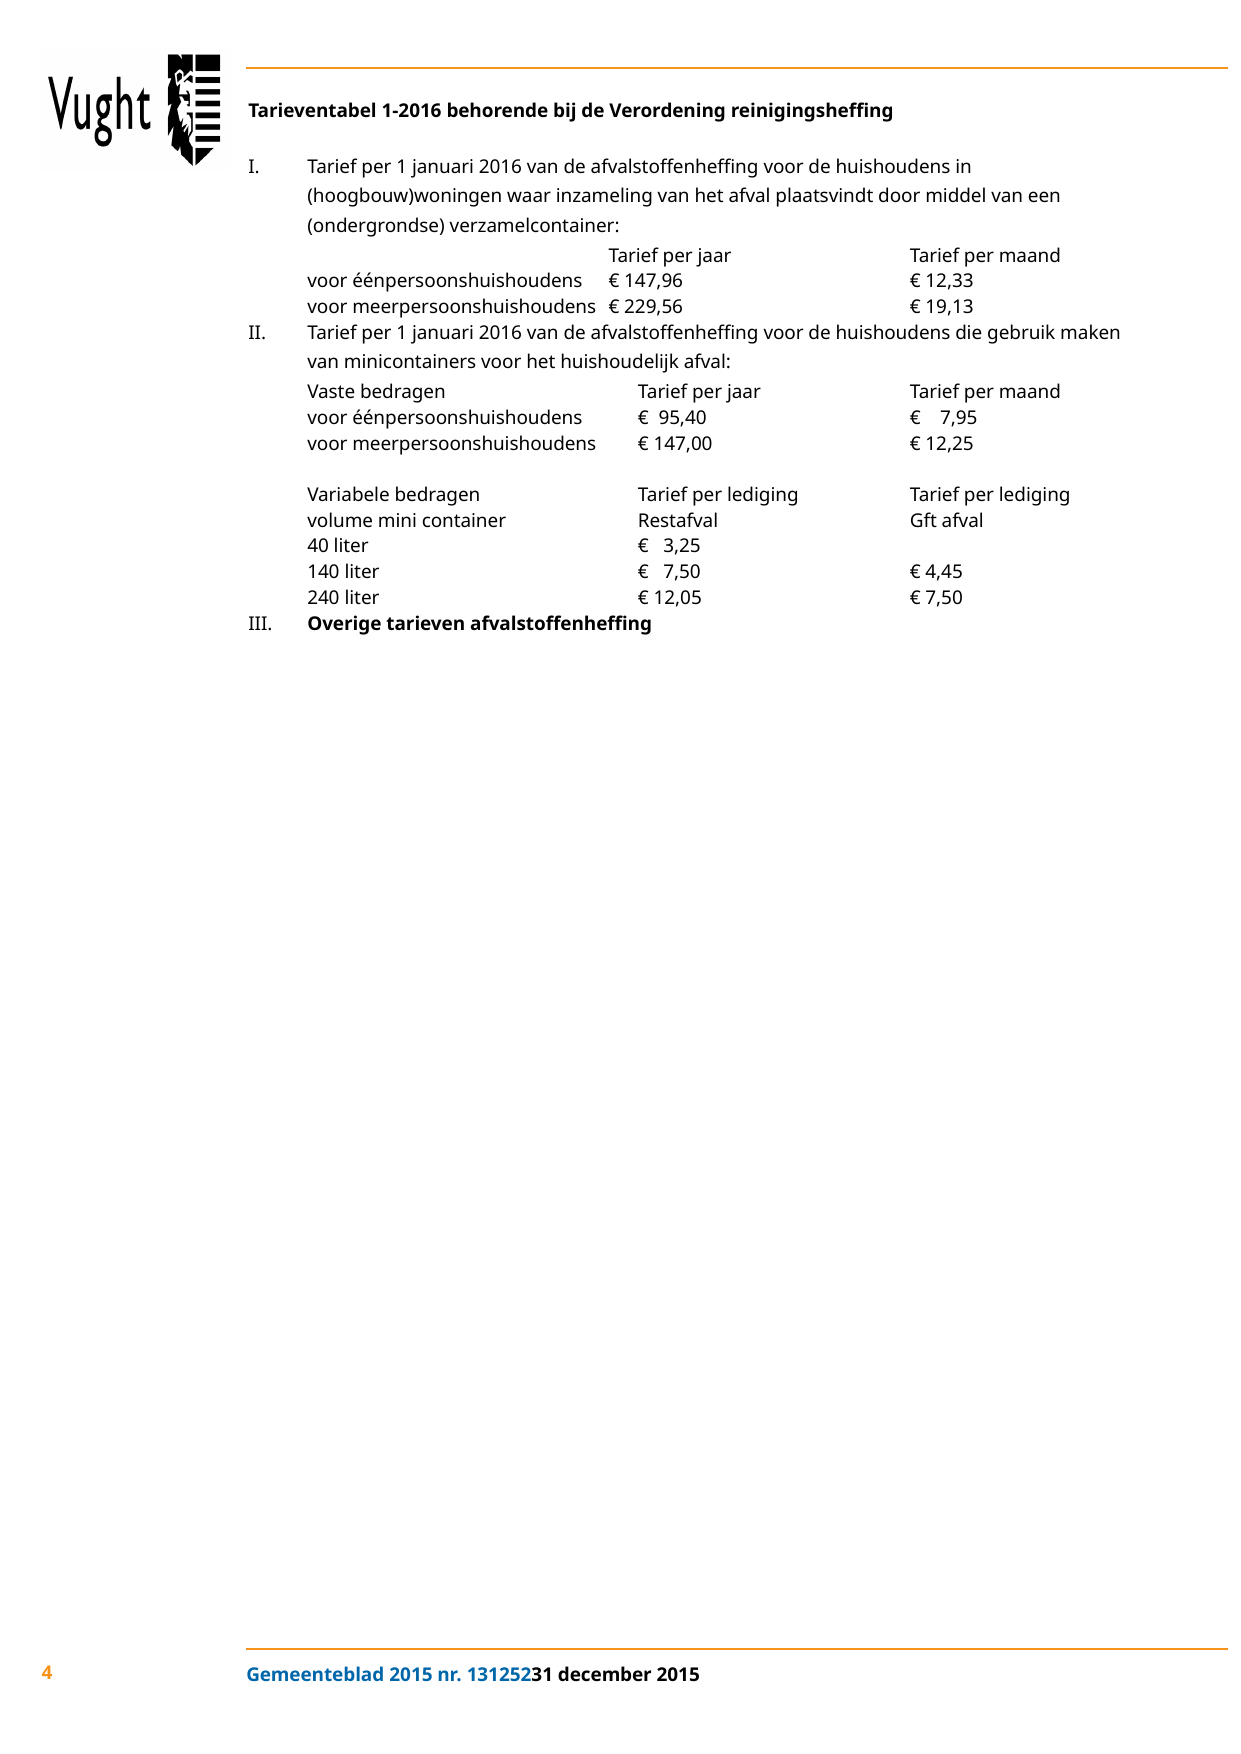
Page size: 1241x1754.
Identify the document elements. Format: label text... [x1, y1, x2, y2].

table_cell [608, 456, 909, 481]
table_header Tarief per maand [910, 242, 1211, 267]
table_cell € 7,50 [608, 559, 909, 584]
table_cell € 147,00 [608, 430, 909, 456]
table_cell volume mini container [307, 507, 608, 533]
table_cell € 229,56 [608, 293, 909, 319]
text Tarieventabel 1-2016 behorende bij de Verordening reinigingsheffing [248, 95, 1152, 123]
table_cell 240 liter [307, 584, 608, 610]
table_cell Tarief per lediging [608, 481, 909, 507]
list Overige tarieven afvalstoffenheffing [248, 610, 1152, 636]
picture [41, 47, 231, 172]
table_cell € 3,25 [608, 533, 909, 558]
table_header Tarief per jaar [608, 242, 909, 267]
table_cell € 12,33 [910, 268, 1211, 293]
list Tarief per 1 januari 2016 van de afvalstoffenheffing voor de huishoudens in (hoogbouw)woningen waar inzameling van het afval plaatsvindt door middel van een (ondergrondse) verzamelcontainer: [248, 153, 1152, 238]
table_header Tarief per jaar [608, 378, 909, 404]
table_cell voor meerpersoonshuishoudens [307, 293, 608, 319]
table_cell € 19,13 [910, 293, 1211, 319]
list Tarief per 1 januari 2016 van de afvalstoffenheffing voor de huishoudens die gebruik maken van minicontainers voor het huishoudelijk afval: [248, 319, 1152, 374]
table_cell € 147,96 [608, 268, 909, 293]
table_cell Restafval [608, 507, 909, 533]
table_header [307, 242, 608, 267]
table_cell Gft afval [910, 507, 1211, 533]
table_cell € 12,05 [608, 584, 909, 610]
table_cell voor éénpersoonshuishoudens [307, 268, 608, 293]
table_cell 140 liter [307, 559, 608, 584]
table_cell Variabele bedragen [307, 481, 608, 507]
table_cell € 12,25 [910, 430, 1211, 456]
table_cell 40 liter [307, 533, 608, 558]
table_cell € 95,40 [608, 404, 909, 430]
table_cell [910, 456, 1211, 481]
table_cell [910, 533, 1211, 558]
table_header Vaste bedragen [307, 378, 608, 404]
table_cell € 7,50 [910, 584, 1211, 610]
table_cell Tarief per lediging [910, 481, 1211, 507]
table_cell € 7,95 [910, 404, 1211, 430]
table_cell voor meerpersoonshuishoudens [307, 430, 608, 456]
table_cell voor éénpersoonshuishoudens [307, 404, 608, 430]
table_header Tarief per maand [910, 378, 1211, 404]
table_cell € 4,45 [910, 559, 1211, 584]
table_cell [307, 456, 608, 481]
